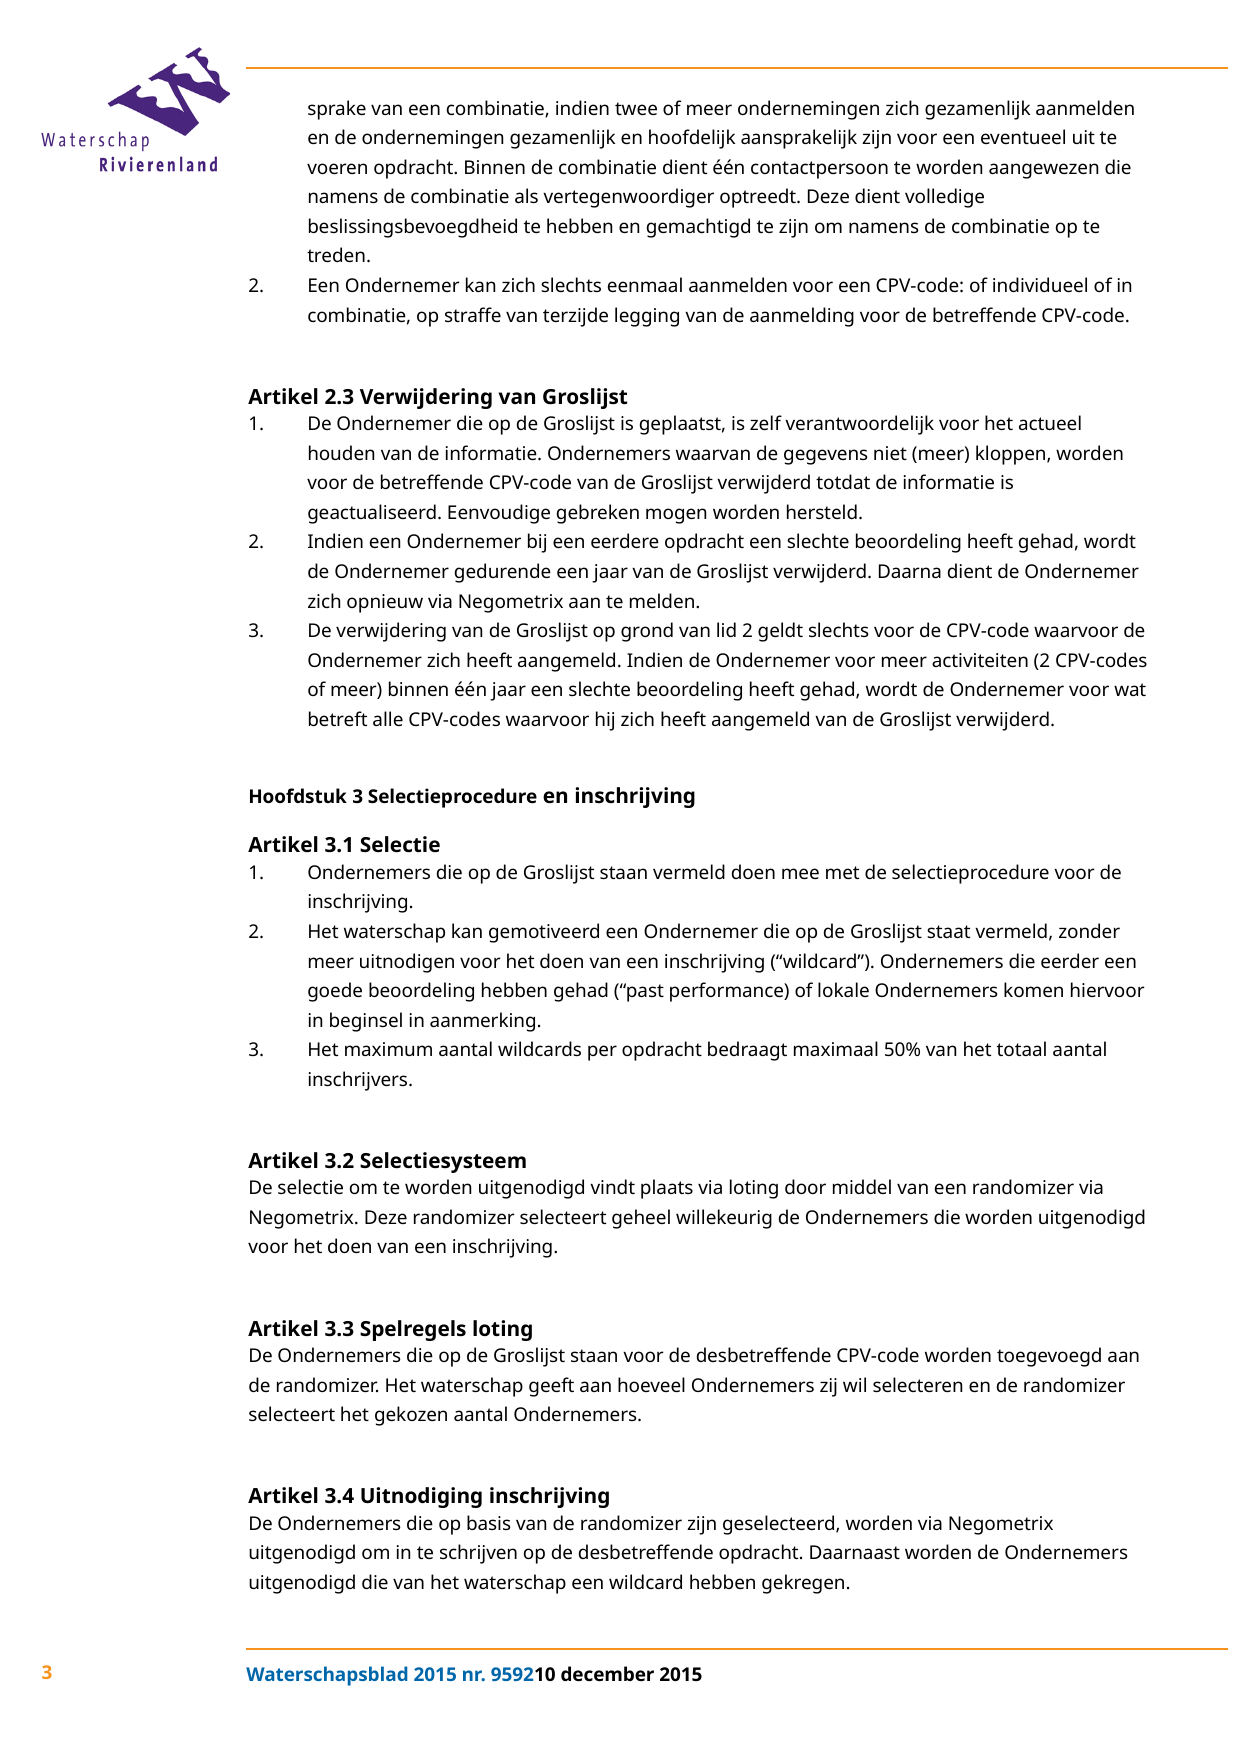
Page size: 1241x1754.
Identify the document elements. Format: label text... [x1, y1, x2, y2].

text De Ondernemers die op basis van de randomizer zijn geselecteerd, worden via Negometrix uitgenodigd om in te schrijven op de desbetreffende opdracht. Daarnaast worden de Ondernemers uitgenodigd die van het waterschap een wildcard hebben gekregen. [248, 1510, 1152, 1595]
picture [41, 47, 231, 172]
list De verwijdering van de Groslijst op grond van lid 2 geldt slechts voor de CPV-code waarvoor de Ondernemer zich heeft aangemeld. Indien de Ondernemer voor meer activiteiten (2 CPV-codes of meer) binnen één jaar een slechte beoordeling heeft gehad, wordt de Ondernemer voor wat betreft alle CPV-codes waarvoor hij zich heeft aangemeld van de Groslijst verwijderd. [248, 617, 1152, 732]
list De Ondernemer die op de Groslijst is geplaatst, is zelf verantwoordelijk voor het actueel houden van de informatie. Ondernemers waarvan de gegevens niet (meer) kloppen, worden voor de betreffende CPV-code van de Groslijst verwijderd totdat de informatie is geactualiseerd. Eenvoudige gebreken mogen worden hersteld. [248, 410, 1152, 525]
text Artikel 3.1 Selectie [248, 831, 1152, 859]
list Ondernemers die op de Groslijst staan vermeld doen mee met de selectieprocedure voor de inschrijving. [248, 859, 1152, 914]
text De Ondernemers die op de Groslijst staan voor de desbetreffende CPV-code worden toegevoegd aan de randomizer. Het waterschap geeft aan hoeveel Ondernemers zij wil selecteren en de randomizer selecteert het gekozen aantal Ondernemers. [248, 1342, 1152, 1427]
text De selectie om te worden uitgenodigd vindt plaats via loting door middel van een randomizer via Negometrix. Deze randomizer selecteert geheel willekeurig de Ondernemers die worden uitgenodigd voor het doen van een inschrijving. [248, 1174, 1152, 1259]
list Indien een Ondernemer bij een eerdere opdracht een slechte beoordeling heeft gehad, wordt de Ondernemer gedurende een jaar van de Groslijst verwijderd. Daarna dient de Ondernemer zich opnieuw via Negometrix aan te melden. [248, 529, 1152, 613]
text Artikel 3.2 Selectiesysteem [248, 1146, 1152, 1174]
text Artikel 3.4 Uitnodiging inschrijving [248, 1481, 1152, 1510]
list sprake van een combinatie, indien twee of meer ondernemingen zich gezamenlijk aanmelden en de ondernemingen gezamenlijk en hoofdelijk aansprakelijk zijn voor een eventueel uit te voeren opdracht. Binnen de combinatie dient één contactpersoon te worden aangewezen die namens de combinatie als vertegenwoordiger optreedt. Deze dient volledige beslissingsbevoegdheid te hebben en gemachtigd te zijn om namens de combinatie op te treden. [248, 95, 1152, 268]
text Hoofdstuk 3 Selectieprocedure en inschrijving [248, 781, 1152, 810]
text Artikel 3.3 Spelregels loting [248, 1314, 1152, 1342]
text Artikel 2.3 Verwijdering van Groslijst [248, 382, 1152, 410]
list Het maximum aantal wildcards per opdracht bedraagt maximaal 50% van het totaal aantal inschrijvers. [248, 1037, 1152, 1092]
list Het waterschap kan gemotiveerd een Ondernemer die op de Groslijst staat vermeld, zonder meer uitnodigen voor het doen van een inschrijving (“wildcard”). Ondernemers die eerder een goede beoordeling hebben gehad (“past performance) of lokale Ondernemers komen hiervoor in beginsel in aanmerking. [248, 918, 1152, 1033]
list Een Ondernemer kan zich slechts eenmaal aanmelden voor een CPV-code: of individueel of in combinatie, op straffe van terzijde legging van de aanmelding voor de betreffende CPV-code. [248, 272, 1152, 328]
